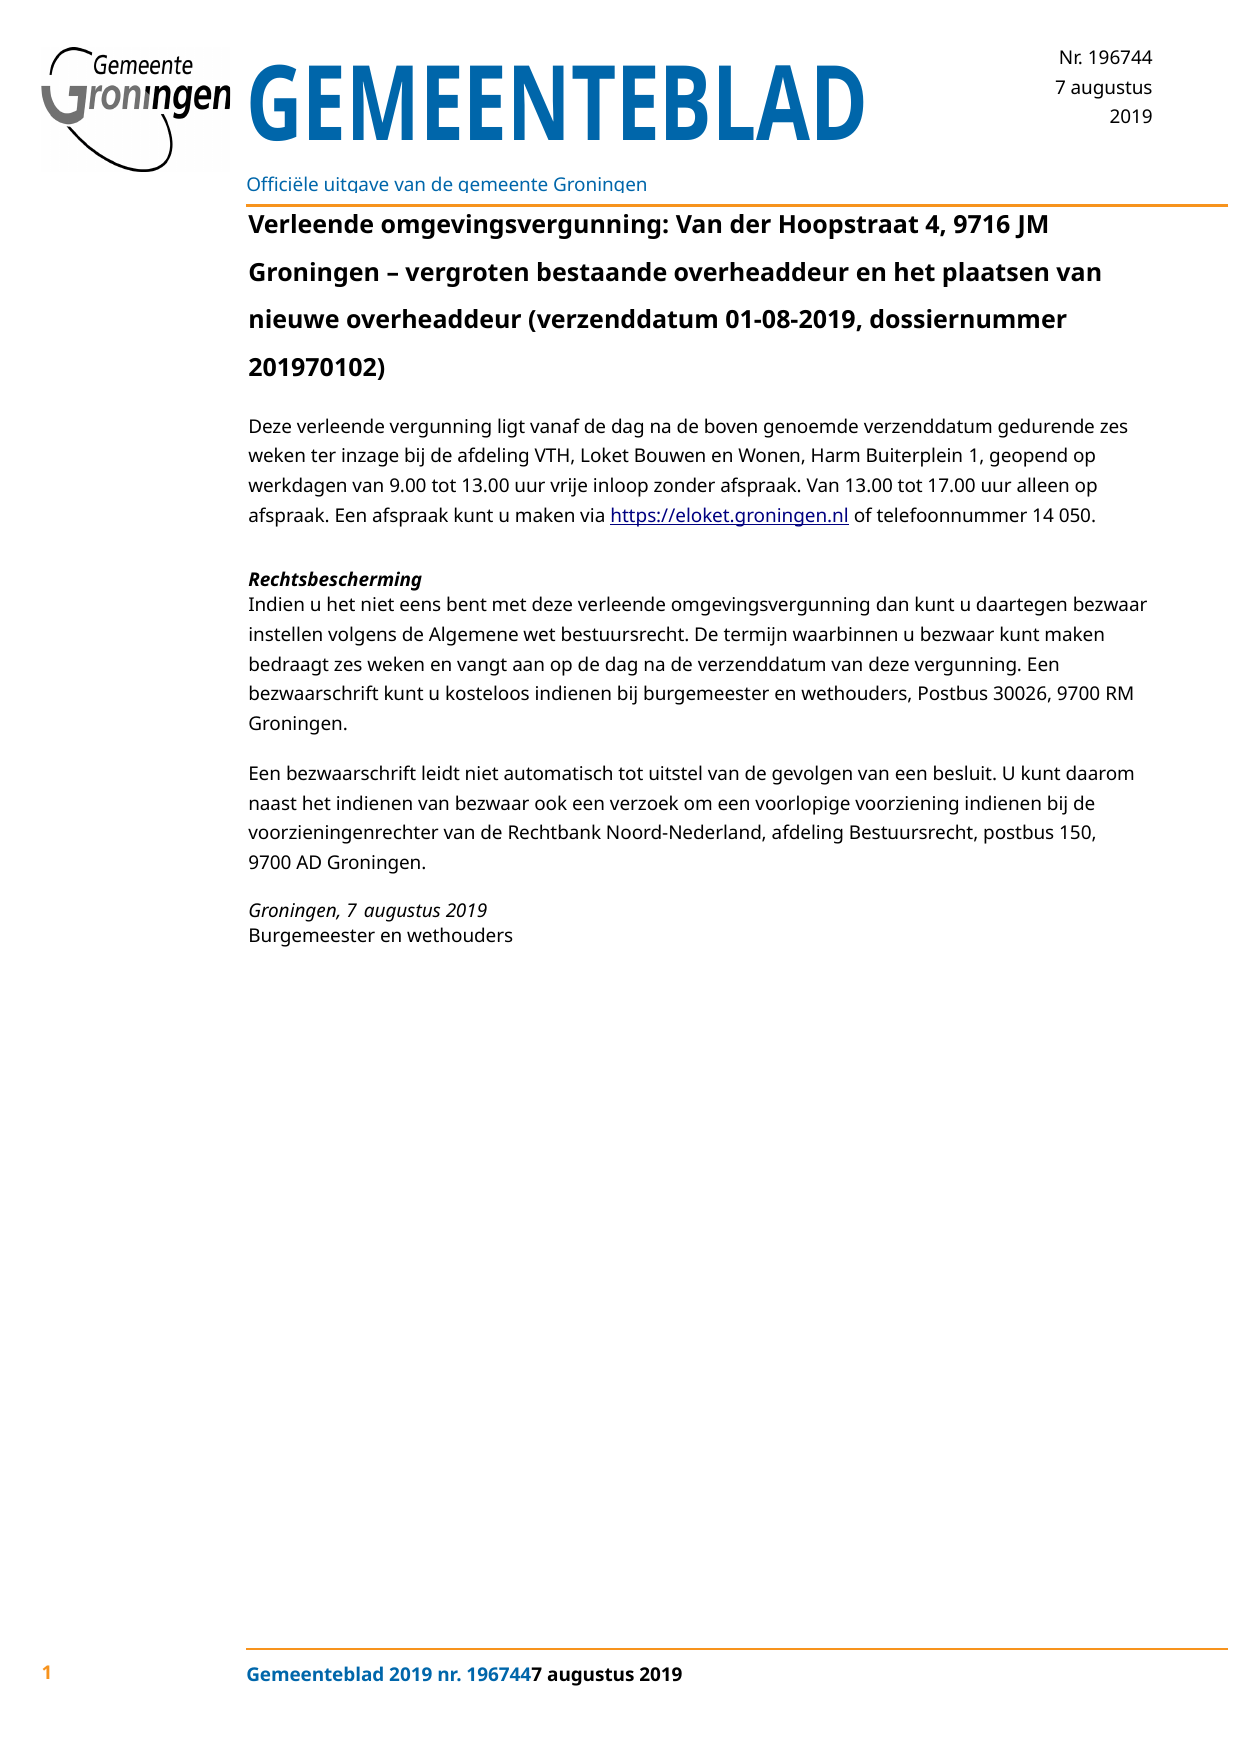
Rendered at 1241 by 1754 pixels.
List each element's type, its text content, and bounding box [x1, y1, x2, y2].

text Indien u het niet eens bent met deze verleende omgevingsvergunning dan kunt u daartegen bezwaar instellen volgens de Algemene wet bestuursrecht. De termijn waarbinnen u bezwaar kunt maken bedraagt zes weken en vangt aan op de dag na de verzenddatum van deze vergunning. Een bezwaarschrift kunt u kosteloos indienen bij burgemeester en wethouders, Postbus 30026, 9700 RM Groningen. [248, 592, 1152, 736]
text Rechtsbescherming [248, 566, 1152, 592]
picture [41, 47, 231, 172]
text Verleende omgevingsvergunning: Van der Hoopstraat 4, 9716 JM Groningen – vergroten bestaande overheaddeur en het plaatsen van nieuwe overheaddeur (verzenddatum 01-08-2019, dossiernummer 201970102) [248, 207, 1152, 384]
text Deze verleende vergunning ligt vanaf de dag na de boven genoemde verzenddatum gedurende zes weken ter inzage bij de afdeling VTH, Loket Bouwen en Wonen, Harm Buiterplein 1, geopend op werkdagen van 9.00 tot 13.00 uur vrije inloop zonder afspraak. Van 13.00 tot 17.00 uur alleen op afspraak. Een afspraak kunt u maken via https://eloket.groningen.nl of telefoonnummer 14 050. [248, 413, 1152, 528]
text Burgemeester en wethouders [248, 923, 1152, 948]
text Groningen, 7 augustus 2019 [248, 897, 1152, 923]
text Een bezwaarschrift leidt niet automatisch tot uitstel van de gevolgen van een besluit. U kunt daarom naast het indienen van bezwaar ook een verzoek om een voorlopige voorziening indienen bij de voorzieningenrechter van de Rechtbank Noord-Nederland, afdeling Bestuursrecht, postbus 150, 9700 AD Groningen. [248, 760, 1152, 875]
